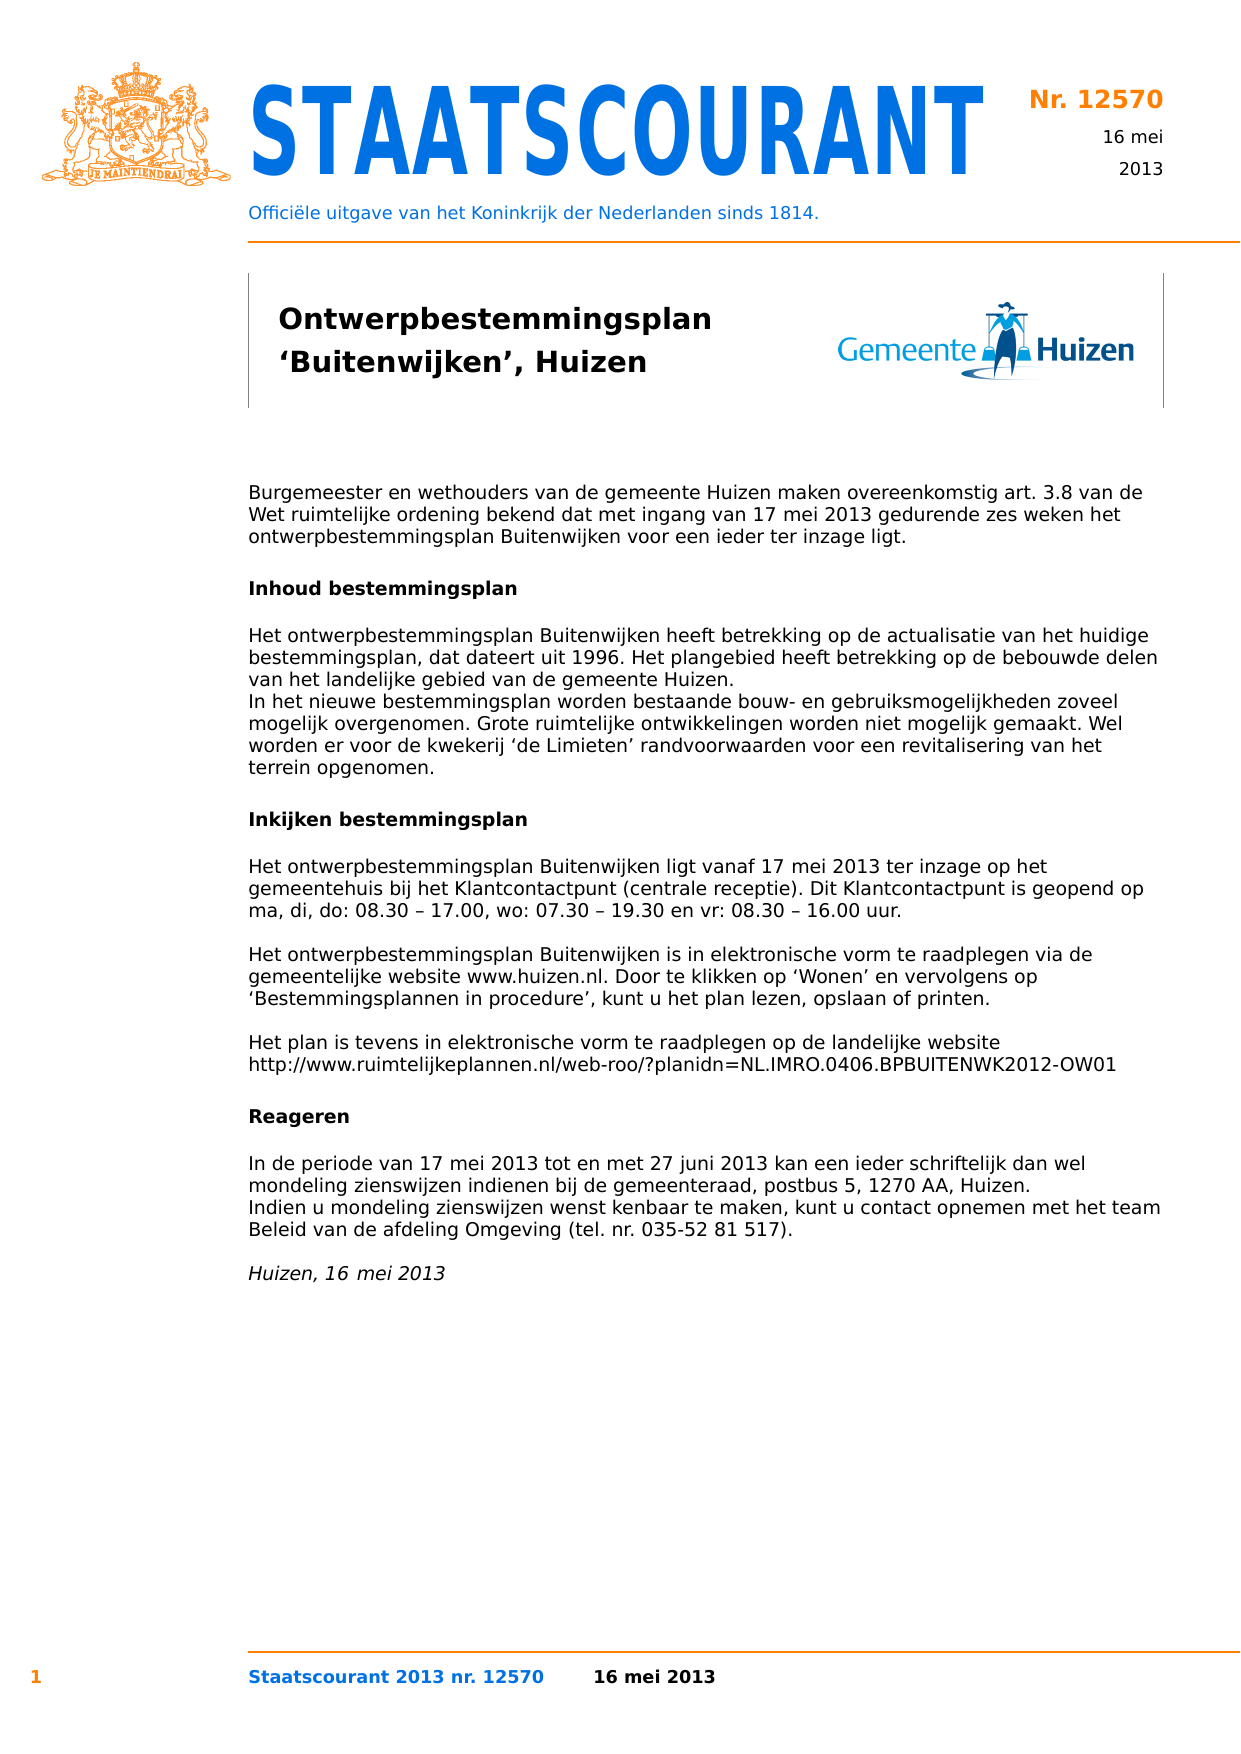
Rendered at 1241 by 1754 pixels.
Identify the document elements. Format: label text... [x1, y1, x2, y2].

table_cell 16 mei [998, 121, 1240, 153]
text Het ontwerpbestemmingsplan Buitenwijken ligt vanaf 17 mei 2013 ter inzage op het gemeentehuis bij het Klantcontactpunt (centrale receptie). Dit Klantcontactpunt is geopend op ma, di, do: 08.30 – 17.00, wo: 07.30 – 19.30 en vr: 08.30 – 16.00 uur. [248, 856, 1163, 922]
table_cell Officiële uitgave van het Koninkrijk der Nederlanden sinds 1814. [248, 203, 1240, 241]
picture [838, 302, 1134, 380]
text Huizen, 16 mei 2013 [248, 1262, 1163, 1284]
text Het ontwerpbestemmingsplan Buitenwijken heeft betrekking op de actualisatie van het huidige bestemmingsplan, dat dateert uit 1996. Het plangebied heeft betrekking op de bebouwde delen van het landelijke gebied van de gemeente Huizen. [248, 625, 1163, 691]
text In de periode van 17 mei 2013 tot en met 27 juni 2013 kan een ieder schriftelijk dan wel mondeling zienswijzen indienen bij de gemeenteraad, postbus 5, 1270 AA, Huizen. [248, 1153, 1163, 1197]
subtitle Inkijken bestemmingsplan [248, 809, 1163, 831]
table_header [25, 62, 248, 241]
subtitle Ontwerpbestemmingsplan ‘Buitenwijken’, Huizen [249, 273, 1163, 408]
text In het nieuwe bestemmingsplan worden bestaande bouw- en gebruiksmogelijkheden zoveel mogelijk overgenomen. Grote ruimtelijke ontwikkelingen worden niet mogelijk gemaakt. Wel worden er voor de kwekerij ‘de Limieten’ randvoorwaarden voor een revitalisering van het terrein opgenomen. [248, 691, 1163, 779]
text Indien u mondeling zienswijzen wenst kenbaar te maken, kunt u contact opnemen met het team Beleid van de afdeling Omgeving (tel. nr. 035-52 81 517). [248, 1197, 1163, 1241]
table_header Nr. 12570 [998, 62, 1240, 121]
table_cell 2013 [998, 153, 1240, 203]
text Het plan is tevens in elektronische vorm te raadplegen op de landelijke website http://www.ruimtelijkeplannen.nl/web-roo/?planidn=NL.IMRO.0406.BPBUITENWK2012-OW01 [248, 1032, 1163, 1076]
text Het ontwerpbestemmingsplan Buitenwijken is in elektronische vorm te raadplegen via de gemeentelijke website www.huizen.nl. Door te klikken op ‘Wonen’ en vervolgens op ‘Bestemmingsplannen in procedure’, kunt u het plan lezen, opslaan of printen. [248, 944, 1163, 1010]
subtitle Reageren [248, 1106, 1163, 1128]
picture [41, 62, 231, 186]
table_header STAATSCOURANT [248, 62, 998, 203]
text Burgemeester en wethouders van de gemeente Huizen maken overeenkomstig art. 3.8 van de Wet ruimtelijke ordening bekend dat met ingang van 17 mei 2013 gedurende zes weken het ontwerpbestemmingsplan Buitenwijken voor een ieder ter inzage ligt. [248, 482, 1163, 548]
subtitle Inhoud bestemmingsplan [248, 578, 1163, 600]
